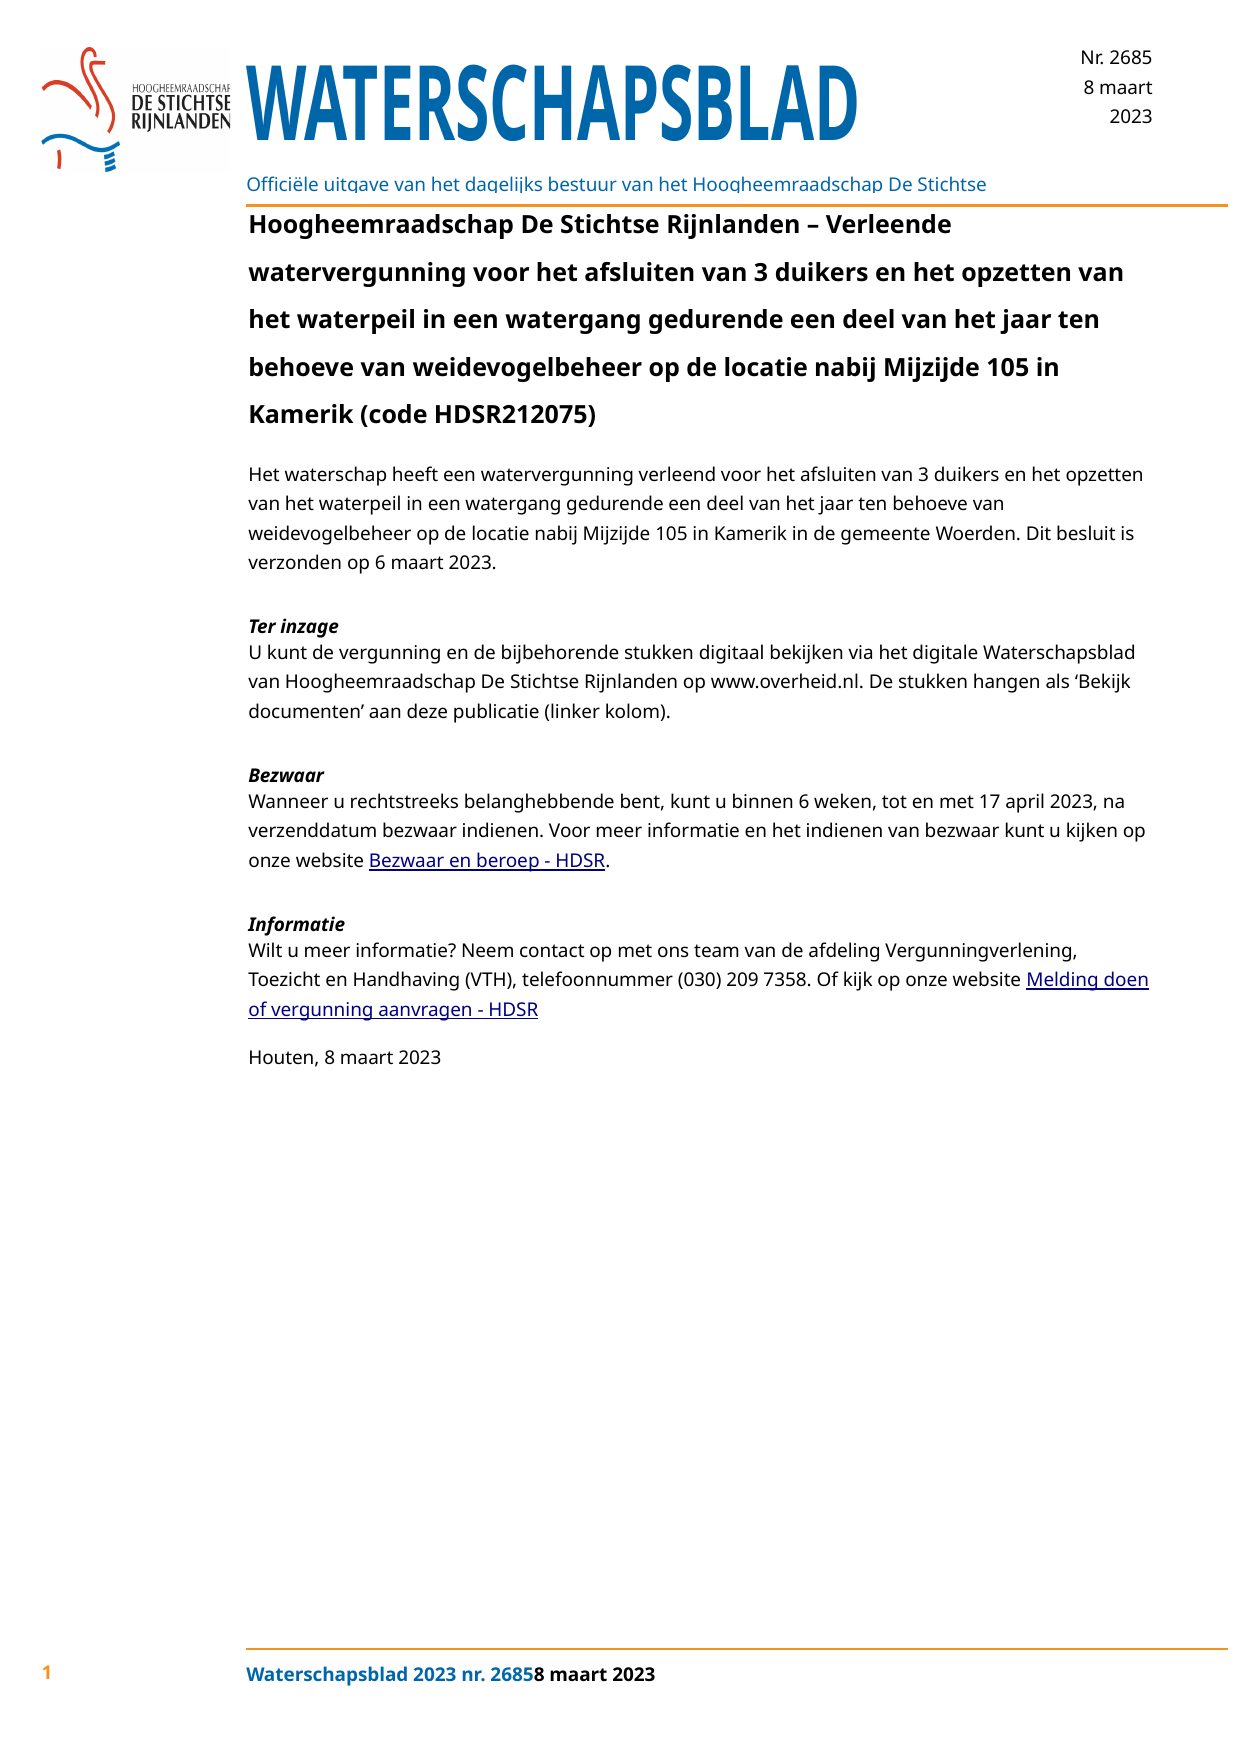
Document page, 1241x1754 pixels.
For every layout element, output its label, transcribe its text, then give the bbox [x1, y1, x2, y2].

text U kunt de vergunning en de bijbehorende stukken digitaal bekijken via het digitale Waterschapsblad van Hoogheemraadschap De Stichtse Rijnlanden op www.overheid.nl. De stukken hangen als ‘Bekijk documenten’ aan deze publicatie (linker kolom). [248, 639, 1152, 724]
text Bezwaar [248, 762, 1152, 788]
text Wanneer u rechtstreeks belanghebbende bent, kunt u binnen 6 weken, tot en met 17 april 2023, na verzenddatum bezwaar indienen. Voor meer informatie en het indienen van bezwaar kunt u kijken op onze website Bezwaar en beroep - HDSR. [248, 788, 1152, 873]
picture [41, 47, 231, 172]
text Het waterschap heeft een watervergunning verleend voor het afsluiten van 3 duikers en het opzetten van het waterpeil in een watergang gedurende een deel van het jaar ten behoeve van weidevogelbeheer op de locatie nabij Mijzijde 105 in Kamerik in de gemeente Woerden. Dit besluit is verzonden op 6 maart 2023. [248, 461, 1152, 575]
text Informatie [248, 911, 1152, 937]
text Ter inzage [248, 613, 1152, 639]
text Hoogheemraadschap De Stichtse Rijnlanden – Verleende watervergunning voor het afsluiten van 3 duikers en het opzetten van het waterpeil in een watergang gedurende een deel van het jaar ten behoeve van weidevogelbeheer op de locatie nabij Mijzijde 105 in Kamerik (code HDSR212075) [248, 207, 1152, 431]
text Wilt u meer informatie? Neem contact op met ons team van de afdeling Vergunningverlening, Toezicht en Handhaving (VTH), telefoonnummer (030) 209 7358. Of kijk op onze website Melding doen of vergunning aanvragen - HDSR [248, 937, 1152, 1022]
text Houten, 8 maart 2023 [248, 1044, 1152, 1069]
